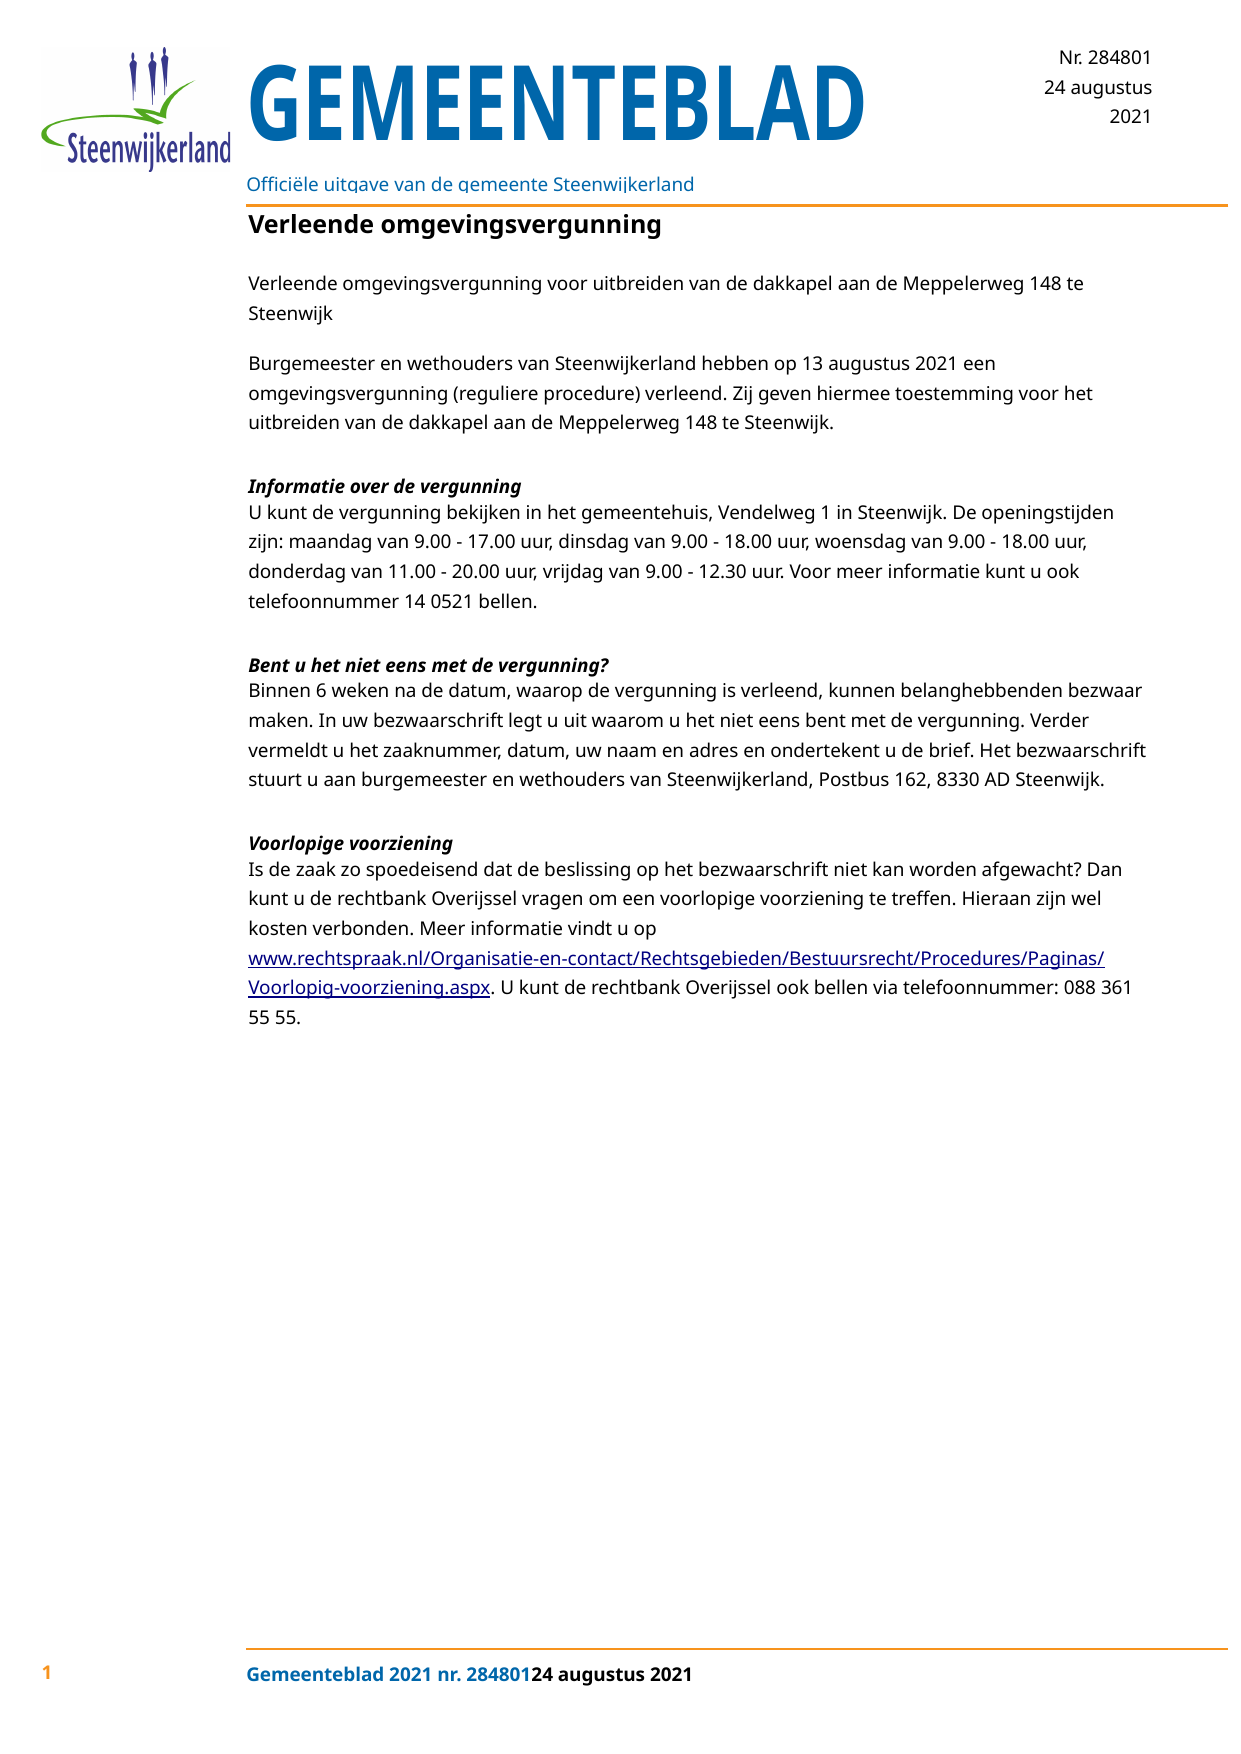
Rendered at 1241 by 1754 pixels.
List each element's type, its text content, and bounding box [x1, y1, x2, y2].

text U kunt de vergunning bekijken in het gemeentehuis, Vendelweg 1 in Steenwijk. De openingstijden zijn: maandag van 9.00 - 17.00 uur, dinsdag van 9.00 - 18.00 uur, woensdag van 9.00 - 18.00 uur, donderdag van 11.00 - 20.00 uur, vrijdag van 9.00 - 12.30 uur. Voor meer informatie kunt u ook telefoonnummer 14 0521 bellen. [248, 499, 1152, 614]
text Binnen 6 weken na de datum, waarop de vergunning is verleend, kunnen belanghebbenden bezwaar maken. In uw bezwaarschrift legt u uit waarom u het niet eens bent met de vergunning. Verder vermeldt u het zaaknummer, datum, uw naam en adres en ondertekent u de brief. Het bezwaarschrift stuurt u aan burgemeester en wethouders van Steenwijkerland, Postbus 162, 8330 AD Steenwijk. [248, 678, 1152, 792]
text Burgemeester en wethouders van Steenwijkerland hebben op 13 augustus 2021 een omgevingsvergunning (reguliere procedure) verleend. Zij geven hiermee toestemming voor het uitbreiden van de dakkapel aan de Meppelerweg 148 te Steenwijk. [248, 350, 1152, 435]
picture [41, 47, 231, 172]
text Verleende omgevingsvergunning voor uitbreiden van de dakkapel aan de Meppelerweg 148 te Steenwijk [248, 270, 1152, 326]
text Informatie over de vergunning [248, 473, 1152, 499]
text Voorlopige voorziening [248, 830, 1152, 856]
text Bent u het niet eens met de vergunning? [248, 652, 1152, 678]
text Verleende omgevingsvergunning [248, 207, 1152, 241]
text Is de zaak zo spoedeisend dat de beslissing op het bezwaarschrift niet kan worden afgewacht? Dan kunt u de rechtbank Overijssel vragen om een voorlopige voorziening te treffen. Hieraan zijn wel kosten verbonden. Meer informatie vindt u op www.rechtspraak.nl/Organisatie-en-contact/Rechtsgebieden/Bestuursrecht/Procedures/Paginas/Voorlopig-voorziening.aspx. U kunt de rechtbank Overijssel ook bellen via telefoonnummer: 088 361 55 55. [248, 856, 1152, 1030]
